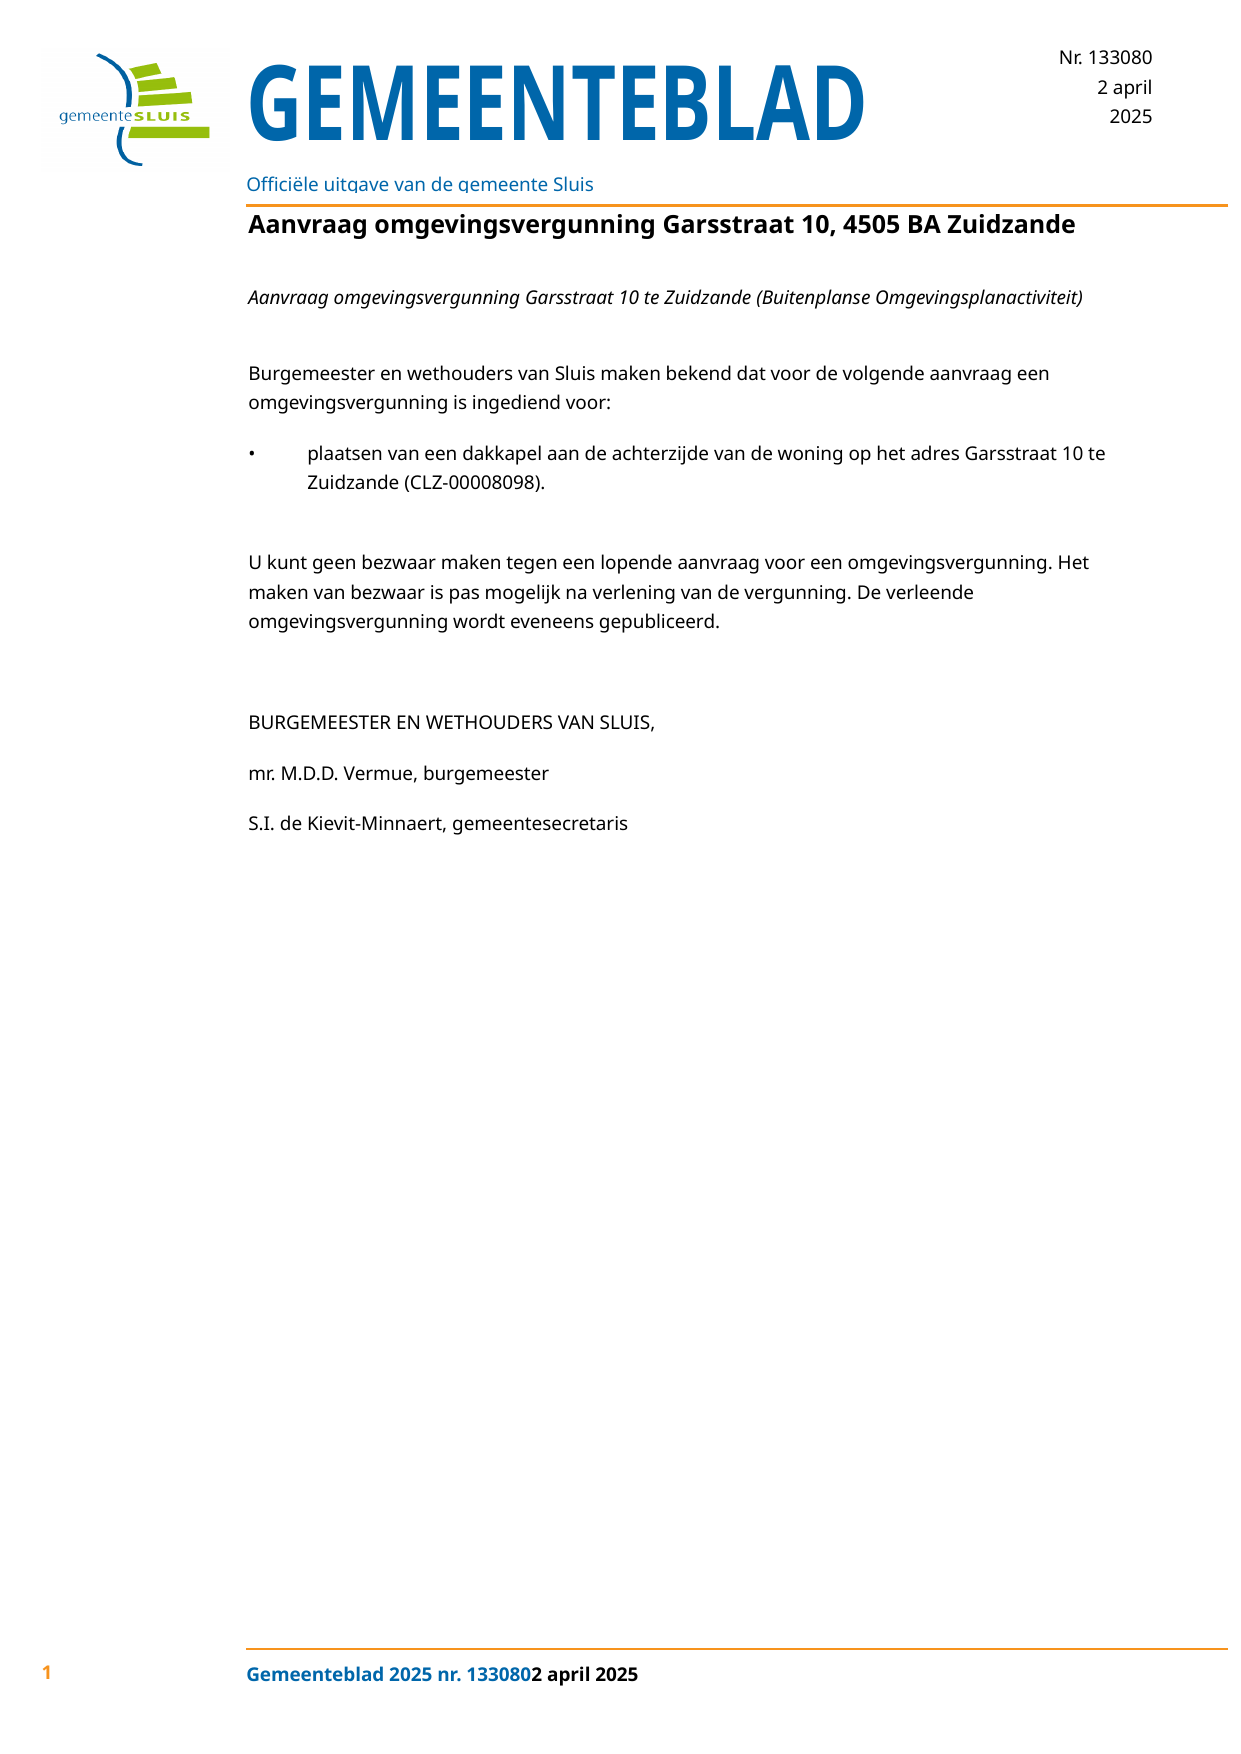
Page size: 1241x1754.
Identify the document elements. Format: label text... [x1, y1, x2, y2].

text Aanvraag omgevingsvergunning Garsstraat 10, 4505 BA Zuidzande [248, 207, 1152, 241]
text BURGEMEESTER EN WETHOUDERS VAN SLUIS, [248, 709, 1152, 735]
text Burgemeester en wethouders van Sluis maken bekend dat voor de volgende aanvraag een omgevingsvergunning is ingediend voor: [248, 360, 1152, 415]
text S.I. de Kievit-Minnaert, gemeentesecretaris [248, 810, 1152, 836]
list plaatsen van een dakkapel aan de achterzijde van de woning op het adres Garsstraat 10 te Zuidzande (CLZ-00008098). [248, 440, 1152, 495]
text Aanvraag omgevingsvergunning Garsstraat 10 te Zuidzande (Buitenplanse Omgevingsplanactiviteit) [248, 284, 1152, 309]
picture [41, 47, 231, 172]
text U kunt geen bezwaar maken tegen een lopende aanvraag voor een omgevingsvergunning. Het maken van bezwaar is pas mogelijk na verlening van de vergunning. De verleende omgevingsvergunning wordt eveneens gepubliceerd. [248, 549, 1152, 634]
text mr. M.D.D. Vermue, burgemeester [248, 760, 1152, 786]
